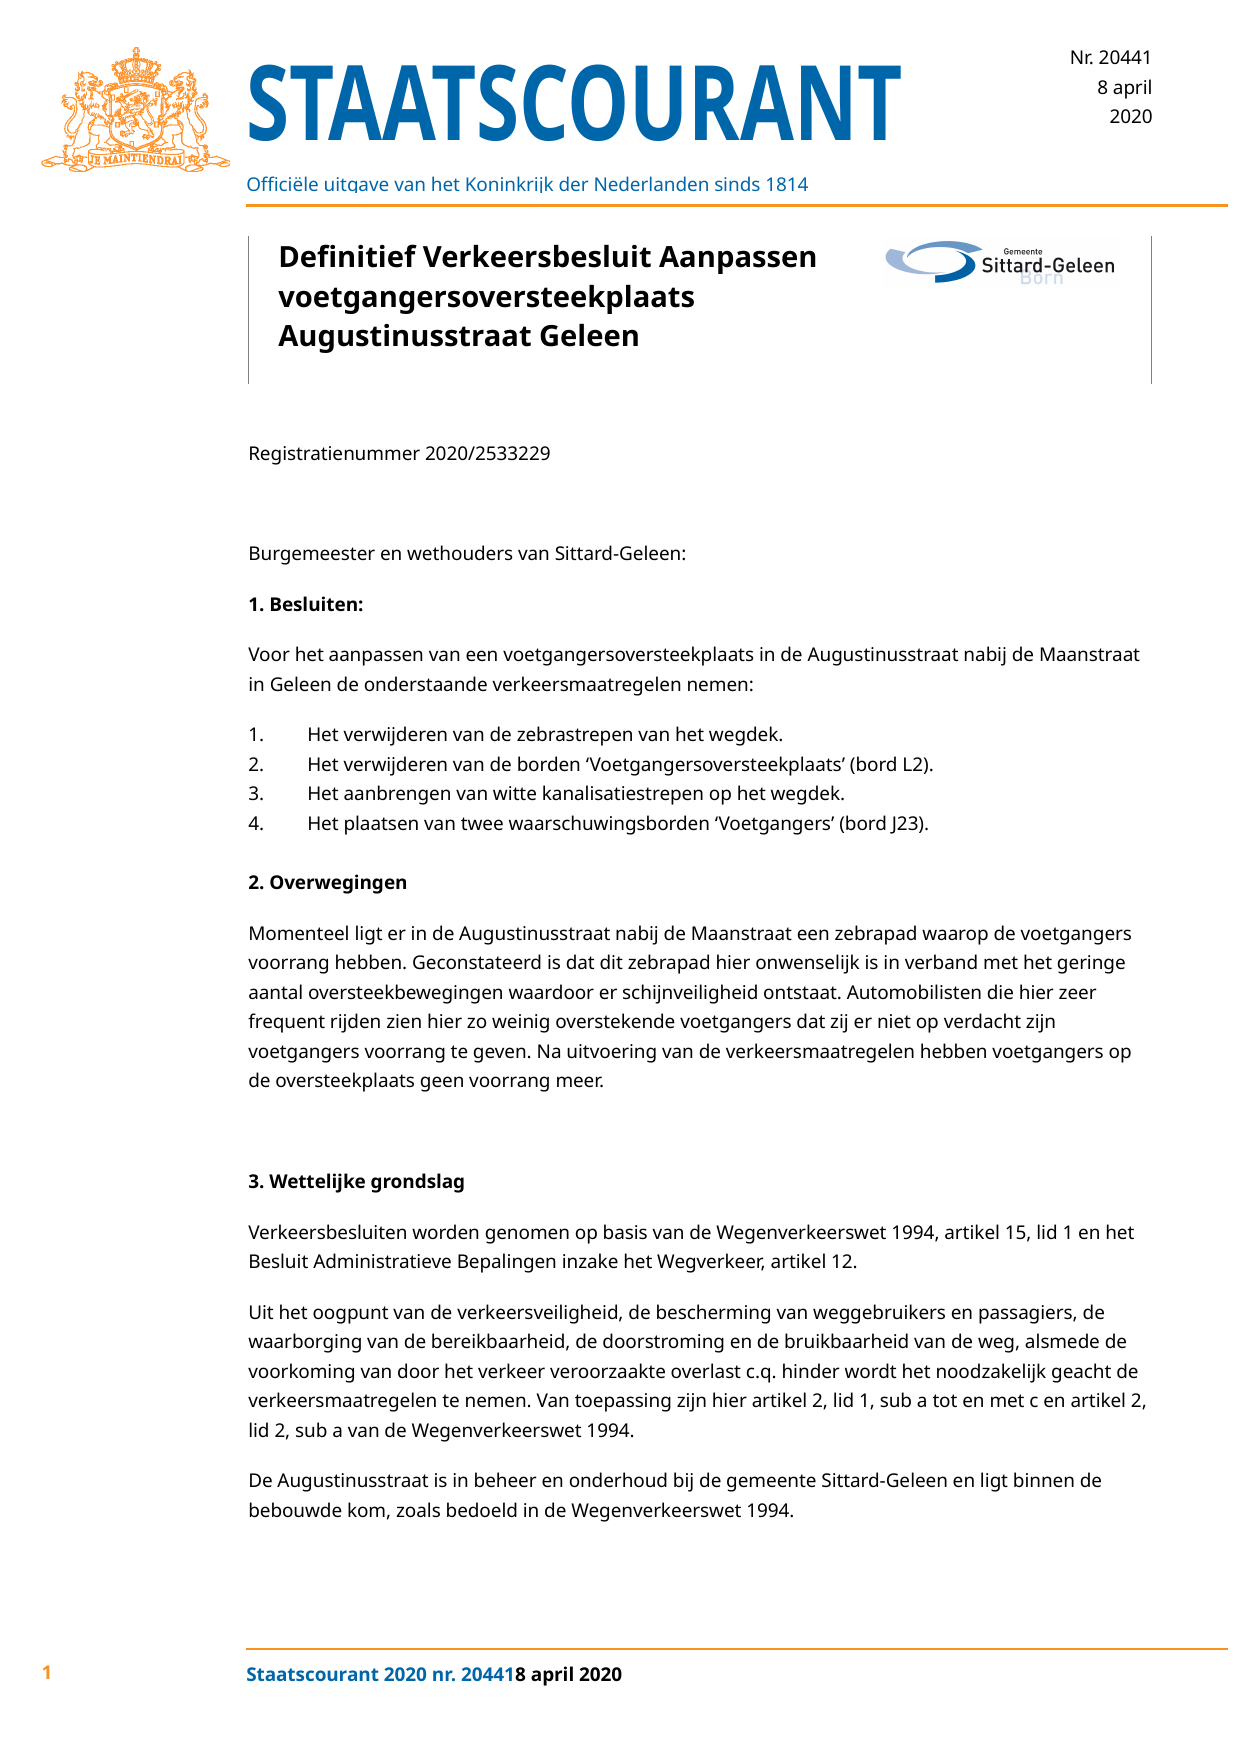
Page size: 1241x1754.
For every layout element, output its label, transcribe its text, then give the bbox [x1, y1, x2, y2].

text 3. Wettelijke grondslag [248, 1168, 1152, 1194]
list Het plaatsen van twee waarschuwingsborden ‘Voetgangers’ (bord J23). [248, 810, 1152, 836]
text Verkeersbesluiten worden genomen op basis van de Wegenverkeerswet 1994, artikel 15, lid 1 en het Besluit Administratieve Bepalingen inzake het Wegverkeer, artikel 12. [248, 1219, 1152, 1274]
table_header [850, 236, 1151, 384]
text De Augustinusstraat is in beheer en onderhoud bij de gemeente Sittard-Geleen en ligt binnen de bebouwde kom, zoals bedoeld in de Wegenverkeerswet 1994. [248, 1468, 1152, 1523]
picture [41, 47, 231, 172]
text Burgemeester en wethouders van Sittard-Geleen: [248, 541, 1152, 566]
list Het verwijderen van de borden ‘Voetgangersoversteekplaats’ (bord L2). [248, 751, 1152, 777]
text 2. Overwegingen [248, 869, 1152, 895]
text 1. Besluiten: [248, 591, 1152, 617]
table_header Definitief Verkeersbesluit Aanpassen voetgangersoversteekplaats Augustinusstraat Geleen [249, 236, 850, 384]
text Registratienummer 2020/2533229 [248, 440, 1152, 465]
list Het verwijderen van de zebrastrepen van het wegdek. [248, 721, 1152, 747]
text Voor het aanpassen van een voetgangersoversteekplaats in de Augustinusstraat nabij de Maanstraat in Geleen de onderstaande verkeersmaatregelen nemen: [248, 641, 1152, 697]
text Uit het oogpunt van de verkeersveiligheid, de bescherming van weggebruikers en passagiers, de waarborging van de bereikbaarheid, de doorstroming en de bruikbaarheid van de weg, alsmede de voorkoming van door het verkeer veroorzaakte overlast c.q. hinder wordt het noodzakelijk geacht de verkeersmaatregelen te nemen. Van toepassing zijn hier artikel 2, lid 1, sub a tot en met c en artikel 2, lid 2, sub a van de Wegenverkeerswet 1994. [248, 1299, 1152, 1443]
picture [882, 236, 1119, 289]
list Het aanbrengen van witte kanalisatiestrepen op het wegdek. [248, 781, 1152, 806]
text Momenteel ligt er in de Augustinusstraat nabij de Maanstraat een zebrapad waarop de voetgangers voorrang hebben. Geconstateerd is dat dit zebrapad hier onwenselijk is in verband met het geringe aantal oversteekbewegingen waardoor er schijnveiligheid ontstaat. Automobilisten die hier zeer frequent rijden zien hier zo weinig overstekende voetgangers dat zij er niet op verdacht zijn voetgangers voorrang te geven. Na uitvoering van de verkeersmaatregelen hebben voetgangers op de oversteekplaats geen voorrang meer. [248, 920, 1152, 1093]
